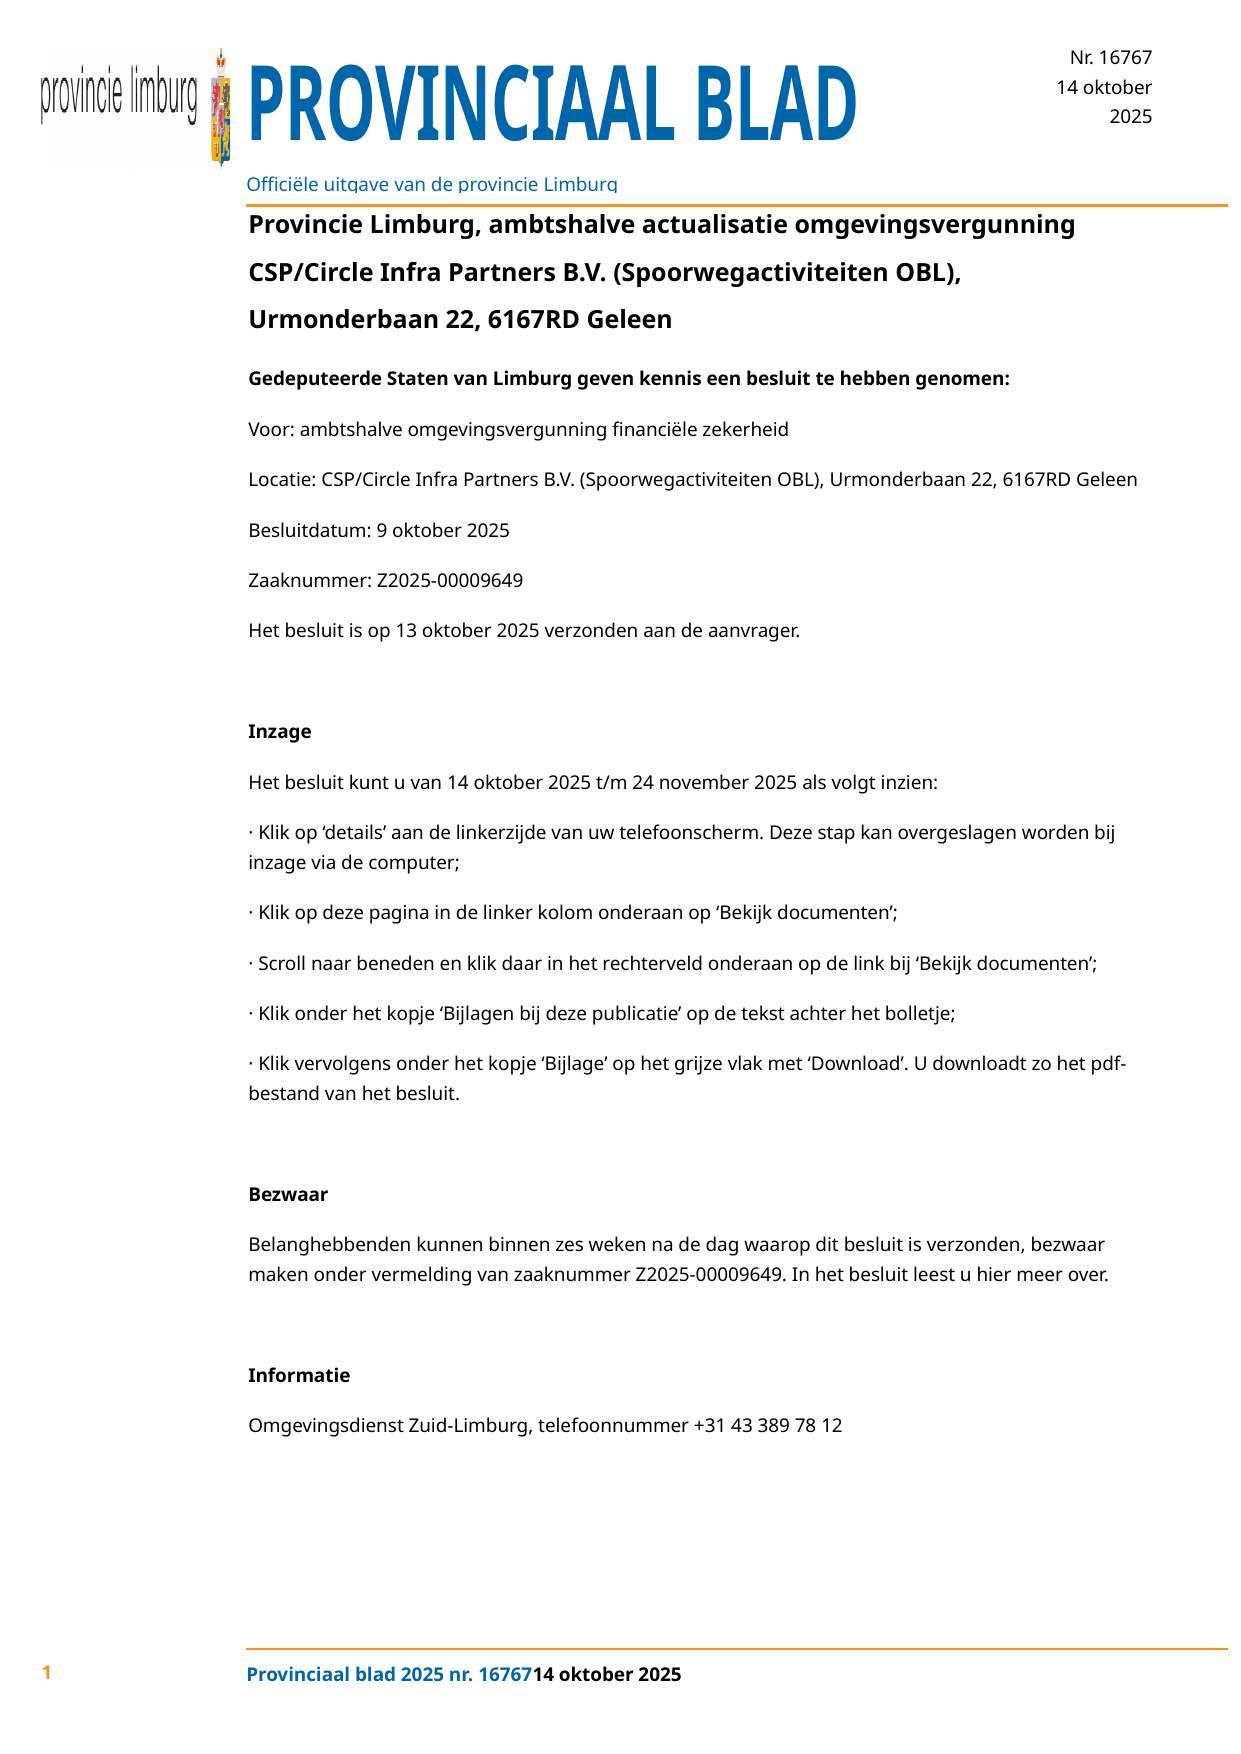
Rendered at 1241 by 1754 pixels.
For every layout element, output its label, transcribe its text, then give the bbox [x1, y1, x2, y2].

text · Klik op deze pagina in de linker kolom onderaan op ‘Bekijk documenten’; [248, 899, 1152, 925]
text Provincie Limburg, ambtshalve actualisatie omgevingsvergunning CSP/Circle Infra Partners B.V. (Spoorwegactiviteiten OBL), Urmonderbaan 22, 6167RD Geleen [248, 207, 1152, 336]
text Bezwaar [248, 1181, 1152, 1207]
text Belanghebbenden kunnen binnen zes weken na de dag waarop dit besluit is verzonden, bezwaar maken onder vermelding van zaaknummer Z2025-00009649. In het besluit leest u hier meer over. [248, 1231, 1152, 1287]
text Locatie: CSP/Circle Infra Partners B.V. (Spoorwegactiviteiten OBL), Urmonderbaan 22, 6167RD Geleen [248, 466, 1152, 492]
text · Klik vervolgens onder het kopje ‘Bijlage’ op het grijze vlak met ‘Download’. U downloadt zo het pdf-bestand van het besluit. [248, 1051, 1152, 1106]
text Omgevingsdienst Zuid-Limburg, telefoonnummer +31 43 389 78 12 [248, 1412, 1152, 1438]
text Besluitdatum: 9 oktober 2025 [248, 517, 1152, 542]
text Inzage [248, 718, 1152, 744]
text Gedeputeerde Staten van Limburg geven kennis een besluit te hebben genomen: [248, 366, 1152, 391]
text · Klik op ‘details’ aan de linkerzijde van uw telefoonscherm. Deze stap kan overgeslagen worden bij inzage via de computer; [248, 819, 1152, 874]
text Het besluit kunt u van 14 oktober 2025 t/m 24 november 2025 als volgt inzien: [248, 769, 1152, 794]
picture [41, 47, 231, 172]
text Zaaknummer: Z2025-00009649 [248, 567, 1152, 593]
text Voor: ambtshalve omgevingsvergunning financiële zekerheid [248, 416, 1152, 442]
text Het besluit is op 13 oktober 2025 verzonden aan de aanvrager. [248, 618, 1152, 643]
text · Klik onder het kopje ‘Bijlagen bij deze publicatie’ op de tekst achter het bolletje; [248, 1000, 1152, 1026]
text Informatie [248, 1362, 1152, 1387]
text · Scroll naar beneden en klik daar in het rechterveld onderaan op de link bij ‘Bekijk documenten’; [248, 950, 1152, 975]
